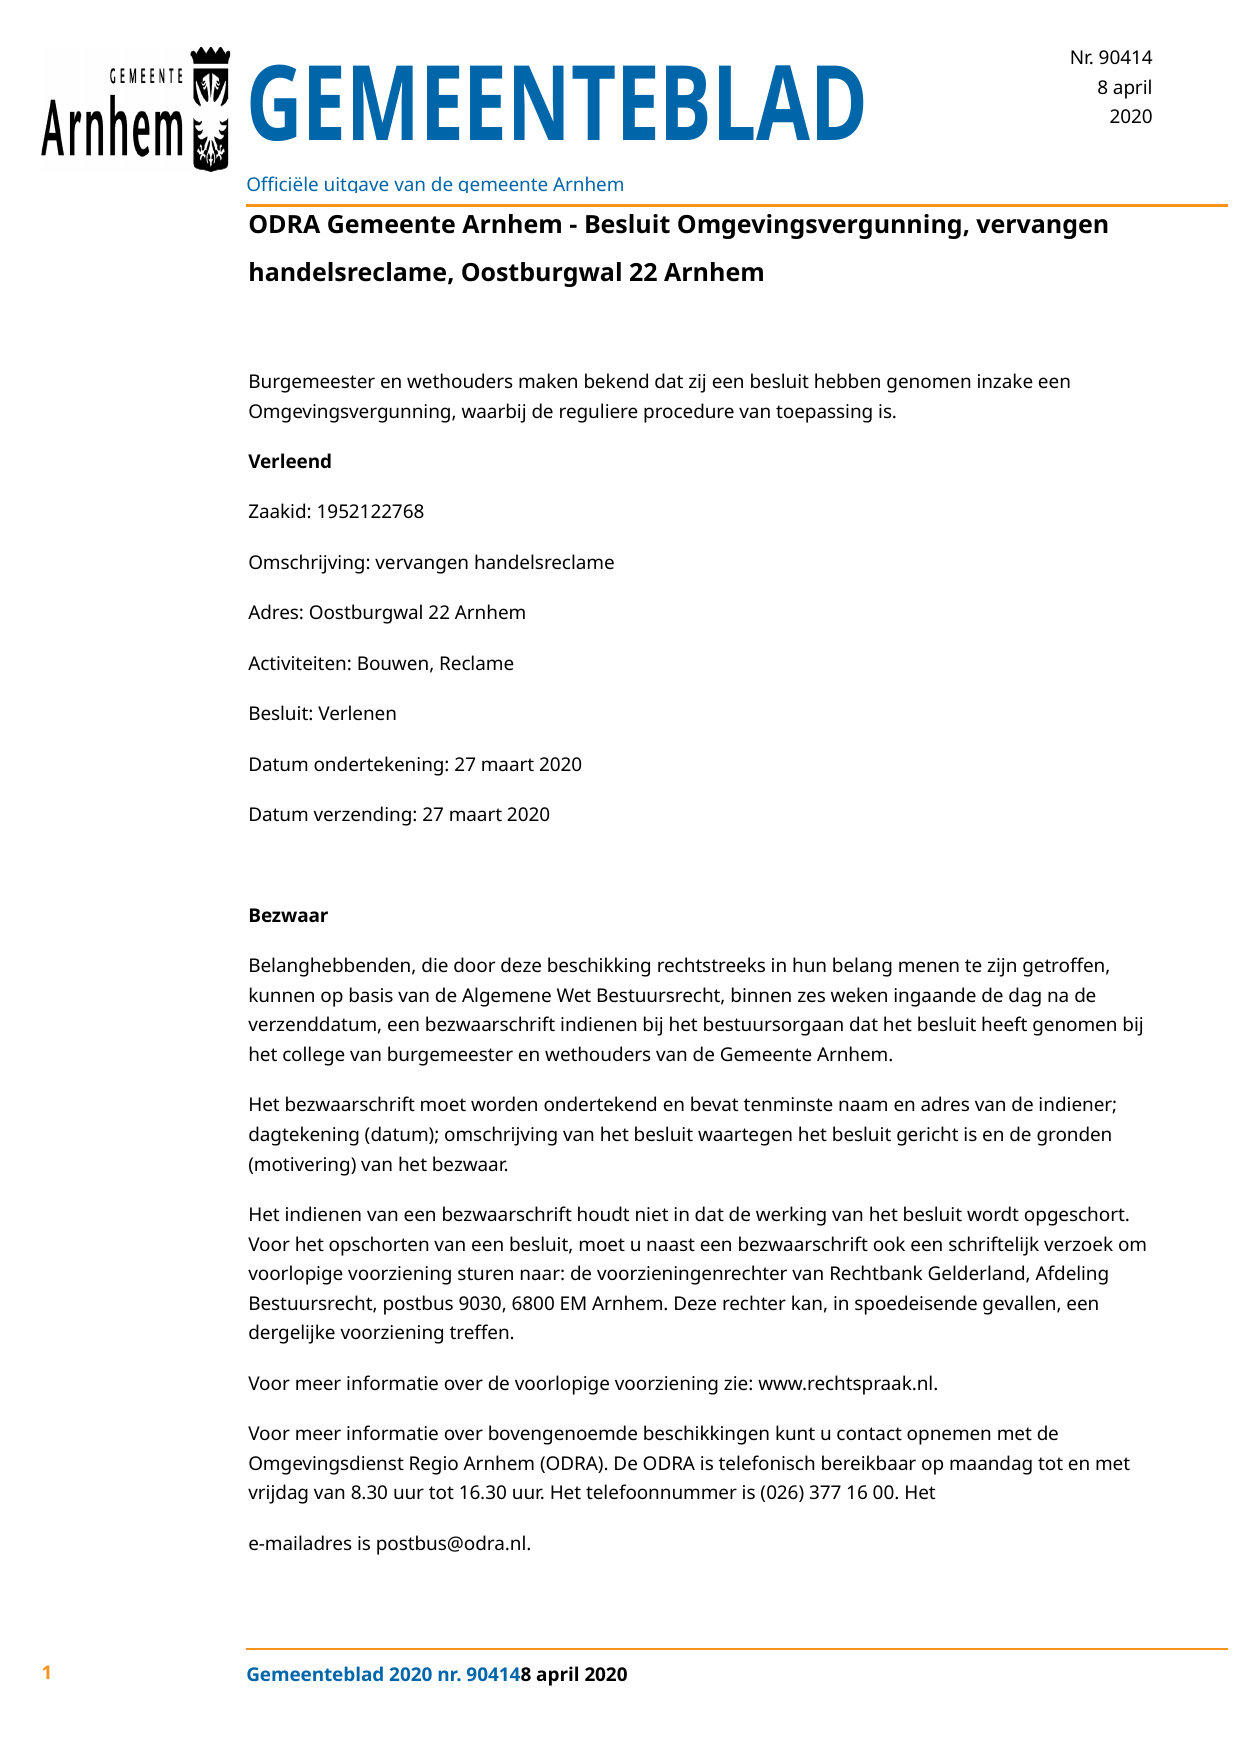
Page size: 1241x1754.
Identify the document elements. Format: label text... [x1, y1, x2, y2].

text Verleend [248, 448, 1152, 474]
text Bezwaar [248, 902, 1152, 928]
text Datum ondertekening: 27 maart 2020 [248, 751, 1152, 777]
text ODRA Gemeente Arnhem - Besluit Omgevingsvergunning, vervangen handelsreclame, Oostburgwal 22 Arnhem [248, 207, 1152, 288]
text Voor meer informatie over de voorlopige voorziening zie: www.rechtspraak.nl. [248, 1370, 1152, 1396]
text Het bezwaarschrift moet worden ondertekend en bevat tenminste naam en adres van de indiener; dagtekening (datum); omschrijving van het besluit waartegen het besluit gericht is en de gronden (motivering) van het bezwaar. [248, 1092, 1152, 1177]
text Omschrijving: vervangen handelsreclame [248, 549, 1152, 575]
text Voor meer informatie over bovengenoemde beschikkingen kunt u contact opnemen met de Omgevingsdienst Regio Arnhem (ODRA). De ODRA is telefonisch bereikbaar op maandag tot en met vrijdag van 8.30 uur tot 16.30 uur. Het telefoonnummer is (026) 377 16 00. Het [248, 1420, 1152, 1505]
text e-mailadres is postbus@odra.nl. [248, 1530, 1152, 1556]
picture [41, 47, 231, 172]
text Burgemeester en wethouders maken bekend dat zij een besluit hebben genomen inzake een Omgevingsvergunning, waarbij de reguliere procedure van toepassing is. [248, 368, 1152, 424]
text Besluit: Verlenen [248, 700, 1152, 726]
text Activiteiten: Bouwen, Reclame [248, 650, 1152, 676]
text Adres: Oostburgwal 22 Arnhem [248, 599, 1152, 625]
text Datum verzending: 27 maart 2020 [248, 801, 1152, 827]
text Het indienen van een bezwaarschrift houdt niet in dat de werking van het besluit wordt opgeschort. Voor het opschorten van een besluit, moet u naast een bezwaarschrift ook een schriftelijk verzoek om voorlopige voorziening sturen naar: de voorzieningenrechter van Rechtbank Gelderland, Afdeling Bestuursrecht, postbus 9030, 6800 EM Arnhem. Deze rechter kan, in spoedeisende gevallen, een dergelijke voorziening treffen. [248, 1201, 1152, 1345]
text Zaakid: 1952122768 [248, 499, 1152, 524]
text Belanghebbenden, die door deze beschikking rechtstreeks in hun belang menen te zijn getroffen, kunnen op basis van de Algemene Wet Bestuursrecht, binnen zes weken ingaande de dag na de verzenddatum, een bezwaarschrift indienen bij het bestuursorgaan dat het besluit heeft genomen bij het college van burgemeester en wethouders van de Gemeente Arnhem. [248, 952, 1152, 1067]
